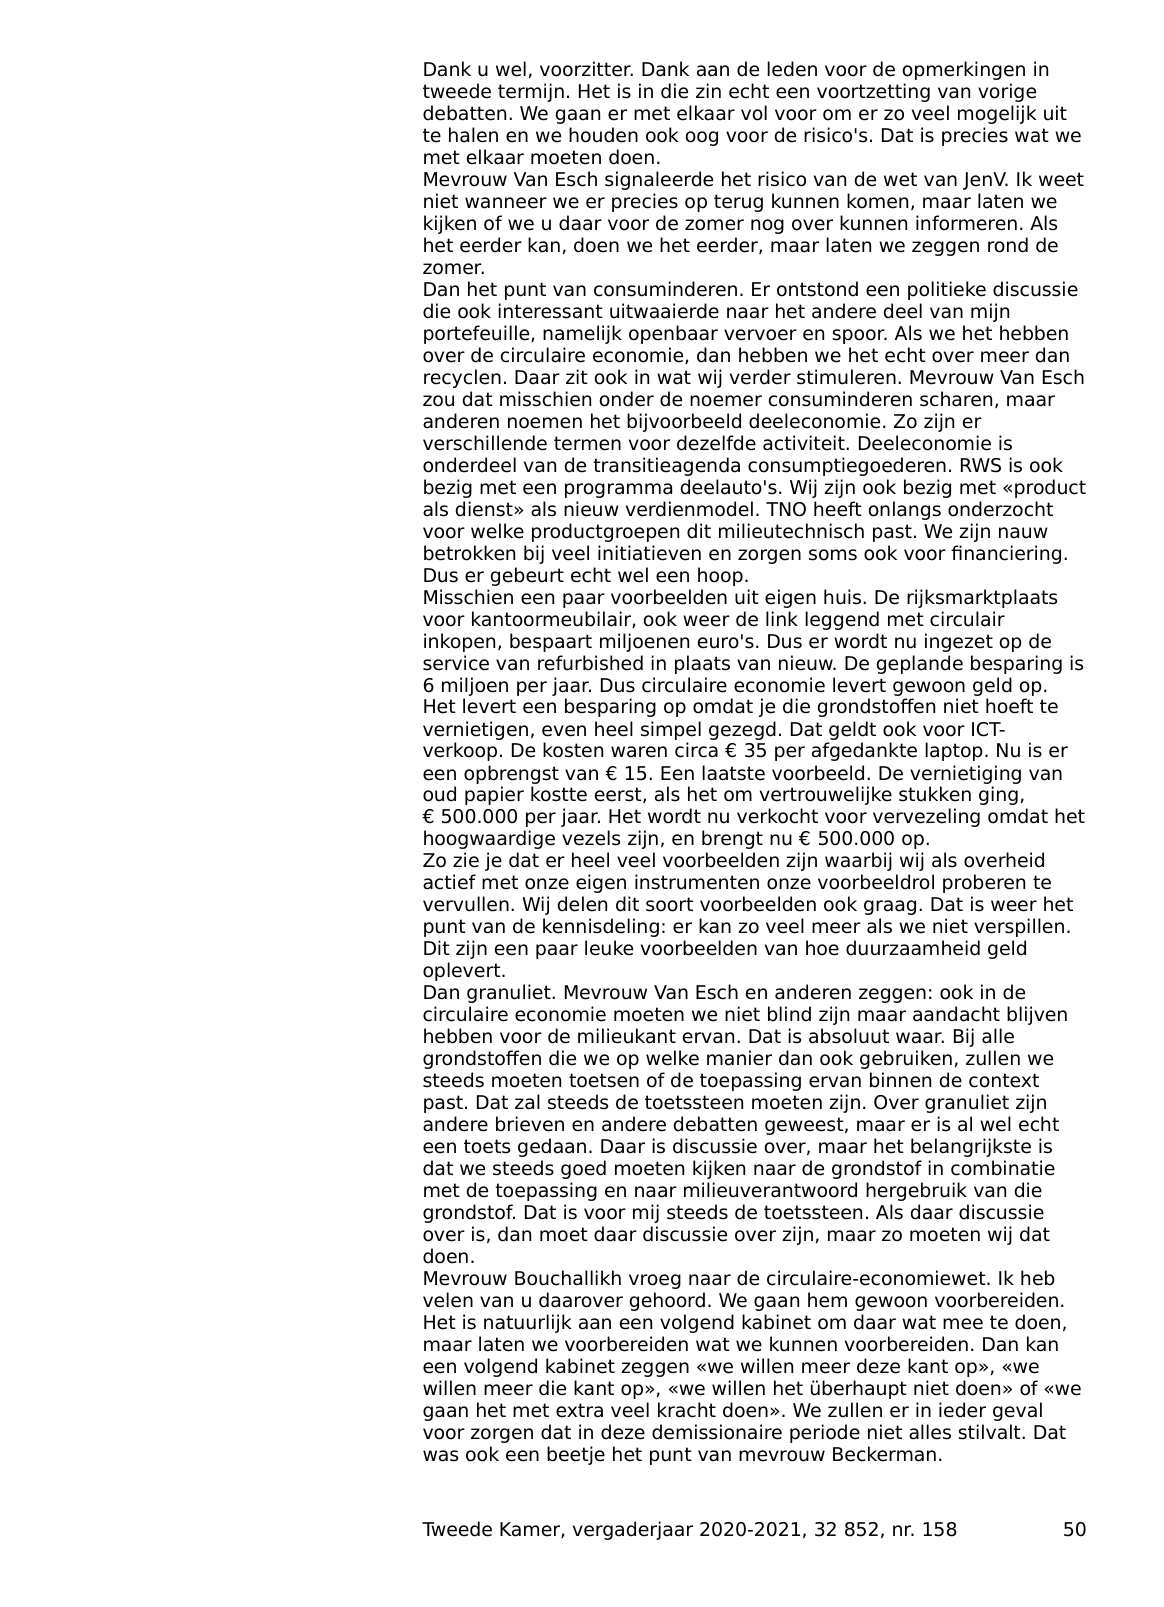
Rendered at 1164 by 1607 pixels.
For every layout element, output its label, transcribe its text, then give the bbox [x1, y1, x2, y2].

text Zo zie je dat er heel veel voorbeelden zijn waarbij wij als overheid actief met onze eigen instrumenten onze voorbeeldrol proberen te vervullen. Wij delen dit soort voorbeelden ook graag. Dat is weer het punt van de kennisdeling: er kan zo veel meer als we niet verspillen. Dit zijn een paar leuke voorbeelden van hoe duurzaamheid geld oplevert. [422, 850, 1087, 982]
text Dan granuliet. Mevrouw Van Esch en anderen zeggen: ook in de circulaire economie moeten we niet blind zijn maar aandacht blijven hebben voor de milieukant ervan. Dat is absoluut waar. Bij alle grondstoffen die we op welke manier dan ook gebruiken, zullen we steeds moeten toetsen of de toepassing ervan binnen de context past. Dat zal steeds de toetssteen moeten zijn. Over granuliet zijn andere brieven en andere debatten geweest, maar er is al wel echt een toets gedaan. Daar is discussie over, maar het belangrijkste is dat we steeds goed moeten kijken naar de grondstof in combinatie met de toepassing en naar milieuverantwoord hergebruik van die grondstof. Dat is voor mij steeds de toetssteen. Als daar discussie over is, dan moet daar discussie over zijn, maar zo moeten wij dat doen. [422, 982, 1087, 1268]
text Dank u wel, voorzitter. Dank aan de leden voor de opmerkingen in tweede termijn. Het is in die zin echt een voortzetting van vorige debatten. We gaan er met elkaar vol voor om er zo veel mogelijk uit te halen en we houden ook oog voor de risico's. Dat is precies wat we met elkaar moeten doen. [422, 59, 1087, 169]
text Misschien een paar voorbeelden uit eigen huis. De rijksmarktplaats voor kantoormeubilair, ook weer de link leggend met circulair inkopen, bespaart miljoenen euro's. Dus er wordt nu ingezet op de service van refurbished in plaats van nieuw. De geplande besparing is 6 miljoen per jaar. Dus circulaire economie levert gewoon geld op. Het levert een besparing op omdat je die grondstoffen niet hoeft te vernietigen, even heel simpel gezegd. Dat geldt ook voor ICT-verkoop. De kosten waren circa € 35 per afgedankte laptop. Nu is er een opbrengst van € 15. Een laatste voorbeeld. De vernietiging van oud papier kostte eerst, als het om vertrouwelijke stukken ging, € 500.000 per jaar. Het wordt nu verkocht voor vervezeling omdat het hoogwaardige vezels zijn, en brengt nu € 500.000 op. [422, 587, 1087, 850]
text Dan het punt van consuminderen. Er ontstond een politieke discussie die ook interessant uitwaaierde naar het andere deel van mijn portefeuille, namelijk openbaar vervoer en spoor. Als we het hebben over de circulaire economie, dan hebben we het echt over meer dan recyclen. Daar zit ook in wat wij verder stimuleren. Mevrouw Van Esch zou dat misschien onder de noemer consuminderen scharen, maar anderen noemen het bijvoorbeeld deeleconomie. Zo zijn er verschillende termen voor dezelfde activiteit. Deeleconomie is onderdeel van de transitieagenda consumptiegoederen. RWS is ook bezig met een programma deelauto's. Wij zijn ook bezig met «product als dienst» als nieuw verdienmodel. TNO heeft onlangs onderzocht voor welke productgroepen dit milieutechnisch past. We zijn nauw betrokken bij veel initiatieven en zorgen soms ook voor financiering. Dus er gebeurt echt wel een hoop. [422, 279, 1087, 587]
text Mevrouw Bouchallikh vroeg naar de circulaire-economiewet. Ik heb velen van u daarover gehoord. We gaan hem gewoon voorbereiden. Het is natuurlijk aan een volgend kabinet om daar wat mee te doen, maar laten we voorbereiden wat we kunnen voorbereiden. Dan kan een volgend kabinet zeggen «we willen meer deze kant op», «we willen meer die kant op», «we willen het überhaupt niet doen» of «we gaan het met extra veel kracht doen». We zullen er in ieder geval voor zorgen dat in deze demissionaire periode niet alles stilvalt. Dat was ook een beetje het punt van mevrouw Beckerman. [422, 1268, 1087, 1466]
text Mevrouw Van Esch signaleerde het risico van de wet van JenV. Ik weet niet wanneer we er precies op terug kunnen komen, maar laten we kijken of we u daar voor de zomer nog over kunnen informeren. Als het eerder kan, doen we het eerder, maar laten we zeggen rond de zomer. [422, 169, 1087, 279]
